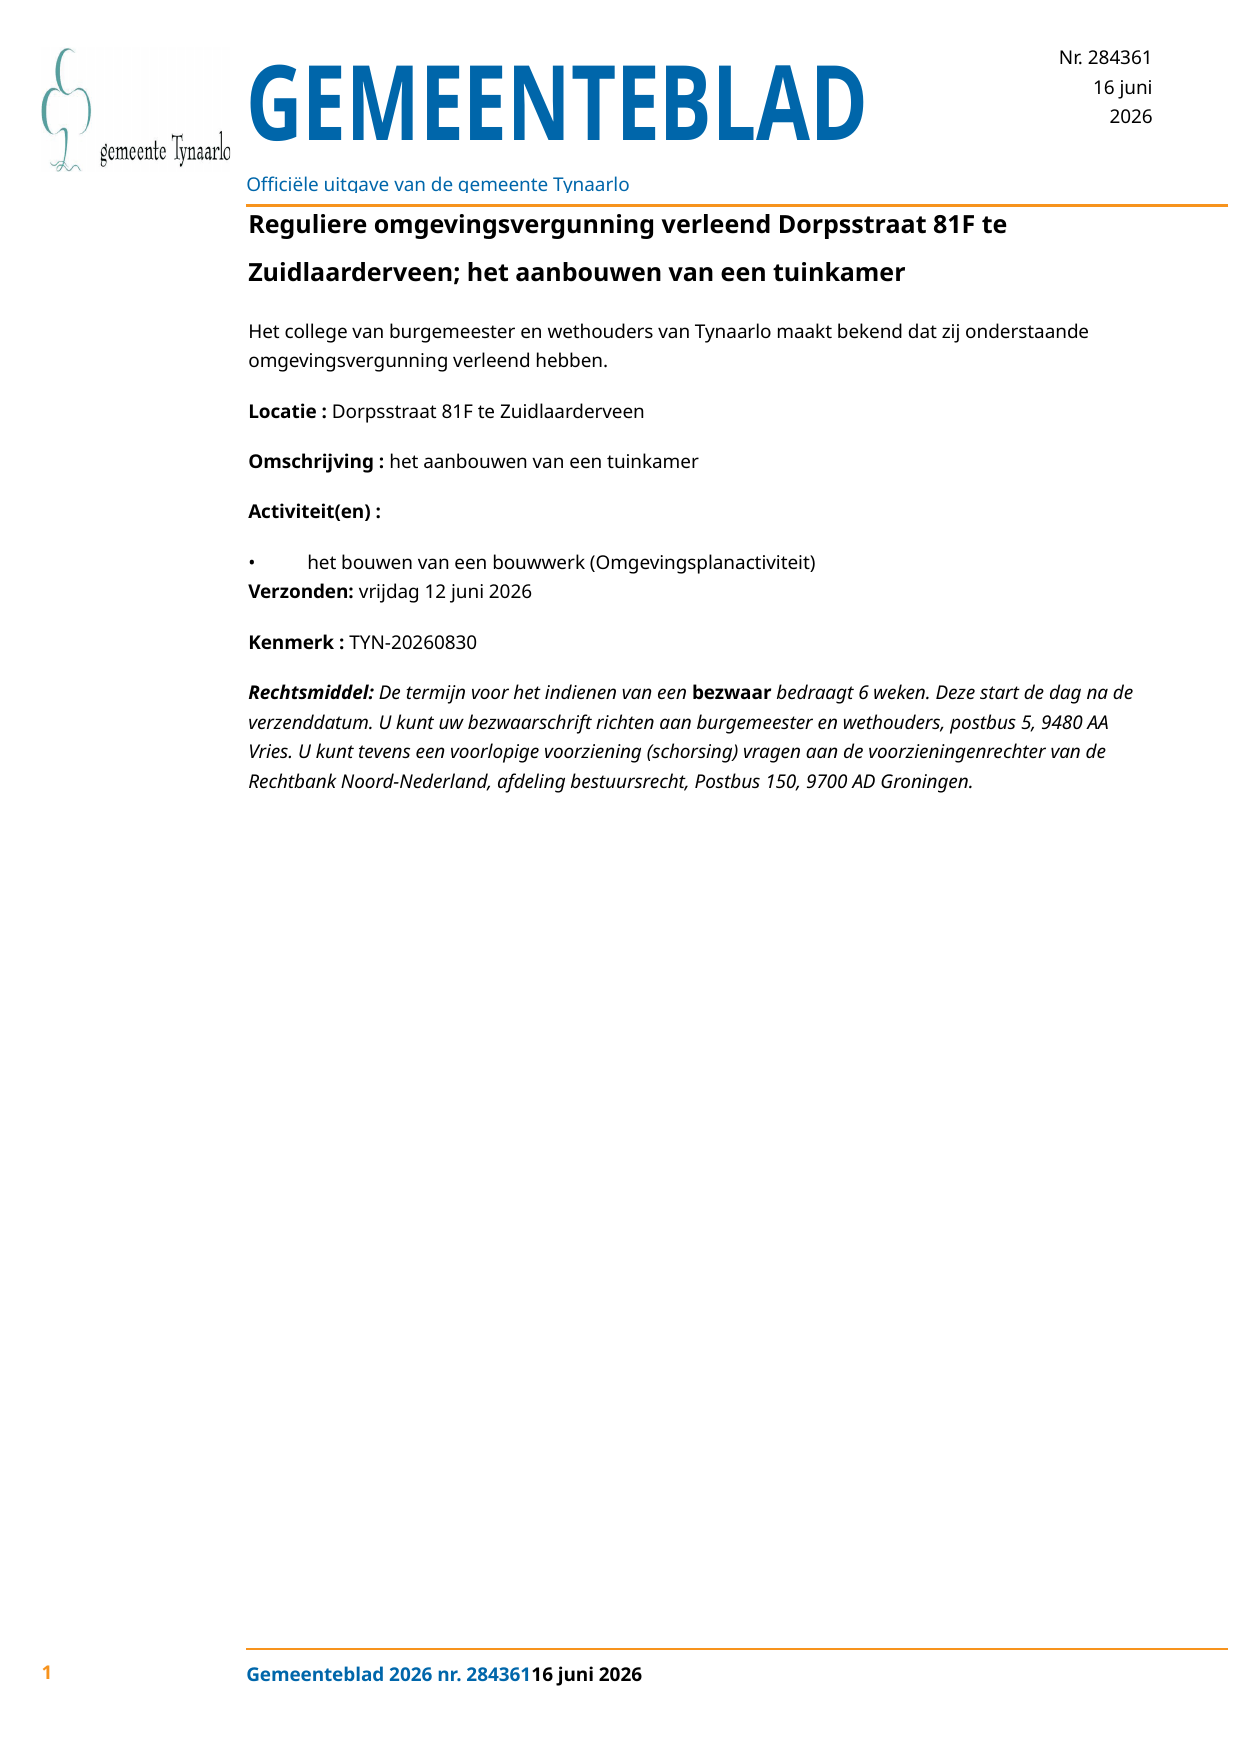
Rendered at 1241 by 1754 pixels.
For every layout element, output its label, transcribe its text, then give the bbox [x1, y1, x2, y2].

text Verzonden: vrijdag 12 juni 2026 [248, 579, 1152, 604]
list het bouwen van een bouwwerk (Omgevingsplanactiviteit) [248, 549, 1152, 575]
text Rechtsmiddel: De termijn voor het indienen van een bezwaar bedraagt 6 weken. Deze start de dag na de verzenddatum. U kunt uw bezwaarschrift richten aan burgemeester en wethouders, postbus 5, 9480 AA Vries. U kunt tevens een voorlopige voorziening (schorsing) vragen aan de voorzieningenrechter van de Rechtbank Noord-Nederland, afdeling bestuursrecht, Postbus 150, 9700 AD Groningen. [248, 679, 1152, 794]
text Het college van burgemeester en wethouders van Tynaarlo maakt bekend dat zij onderstaande omgevingsvergunning verleend hebben. [248, 318, 1152, 373]
text Reguliere omgevingsvergunning verleend Dorpsstraat 81F te Zuidlaarderveen; het aanbouwen van een tuinkamer [248, 207, 1152, 288]
text Locatie : Dorpsstraat 81F te Zuidlaarderveen [248, 398, 1152, 424]
picture [41, 47, 231, 172]
text Kenmerk : TYN-20260830 [248, 629, 1152, 655]
text Omschrijving : het aanbouwen van een tuinkamer [248, 448, 1152, 474]
text Activiteit(en) : [248, 499, 1152, 524]
